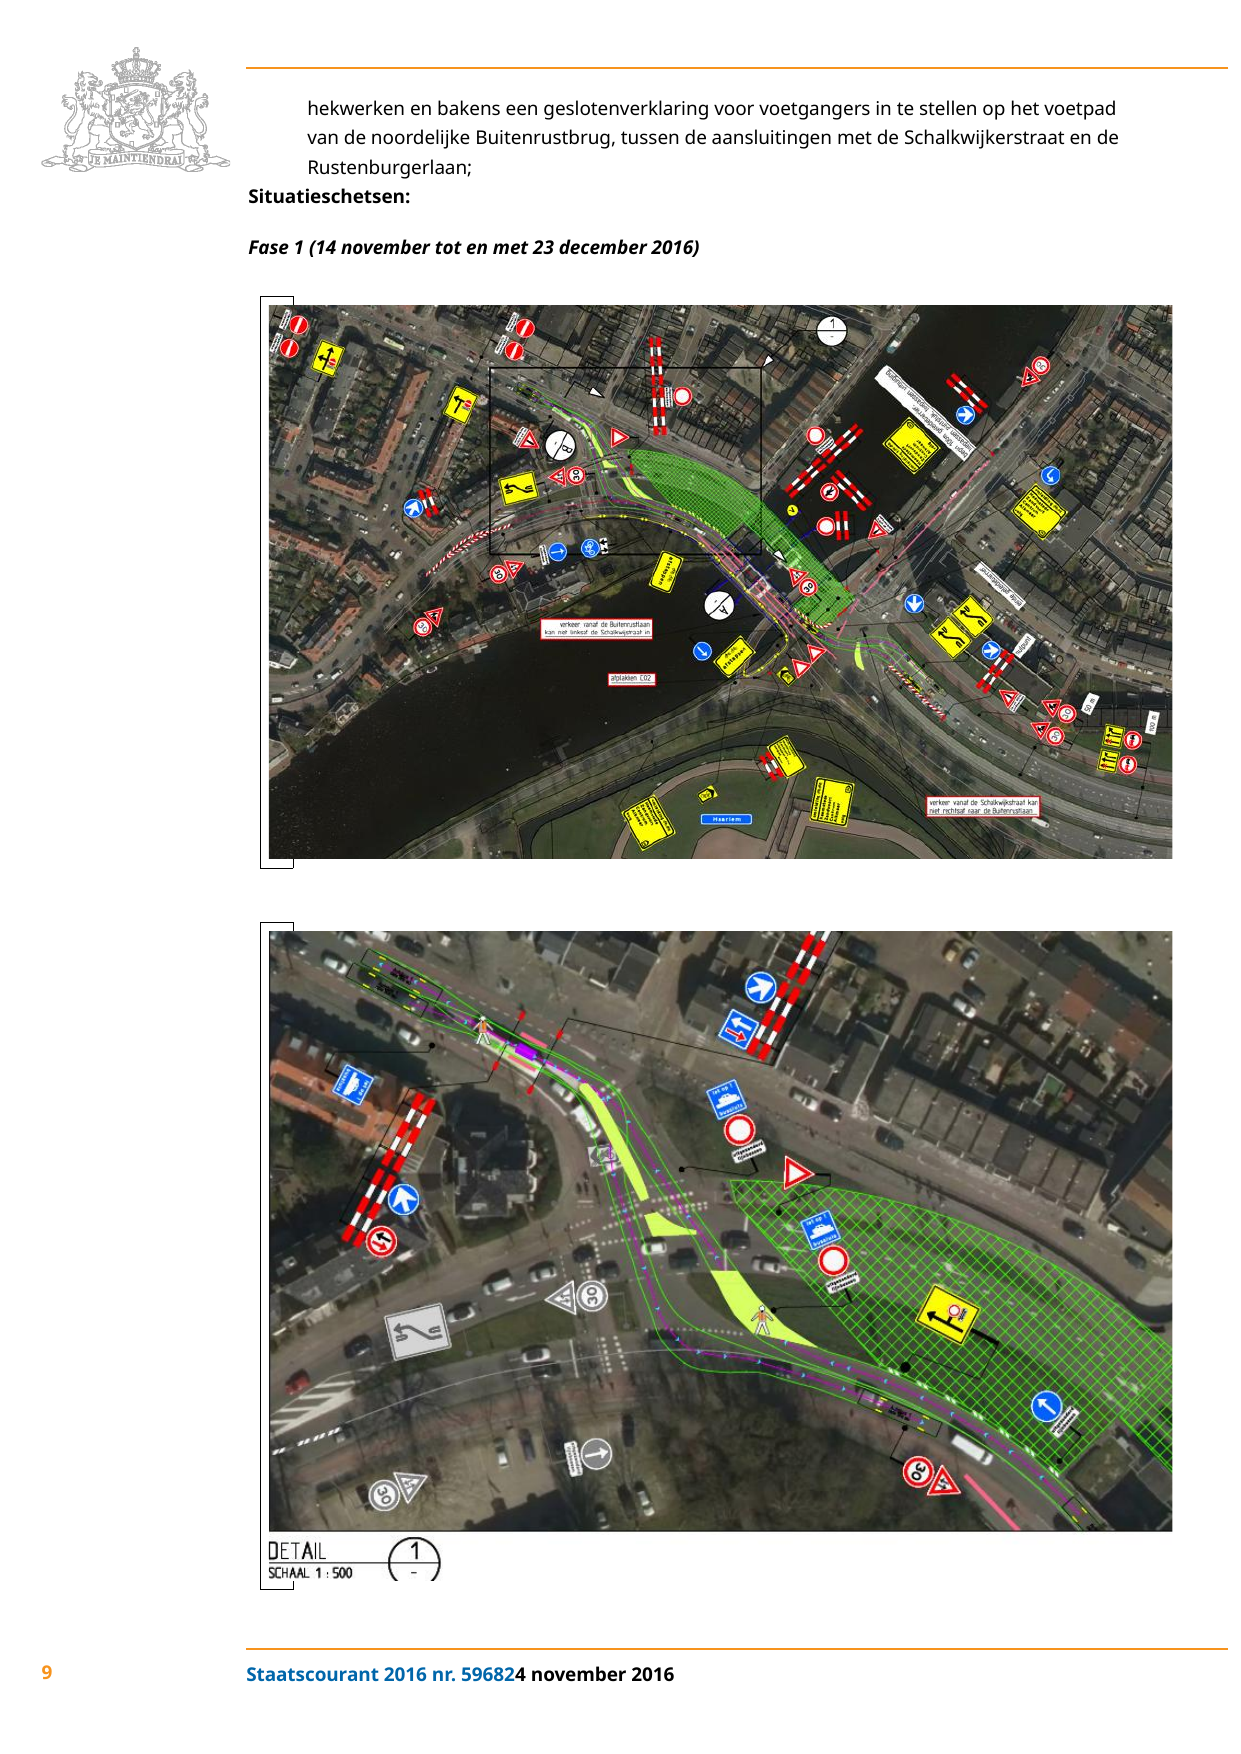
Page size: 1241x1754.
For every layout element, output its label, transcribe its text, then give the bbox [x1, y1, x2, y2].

text Fase 1 (14 november tot en met 23 december 2016) [248, 234, 1152, 260]
text Situatieschetsen: [248, 183, 1152, 209]
picture [268, 305, 1173, 859]
picture [268, 931, 1173, 1581]
picture [41, 47, 231, 172]
list hekwerken en bakens een geslotenverklaring voor voetgangers in te stellen op het voetpad van de noordelijke Buitenrustbrug, tussen de aansluitingen met de Schalkwijkerstraat en de Rustenburgerlaan; [248, 95, 1152, 180]
